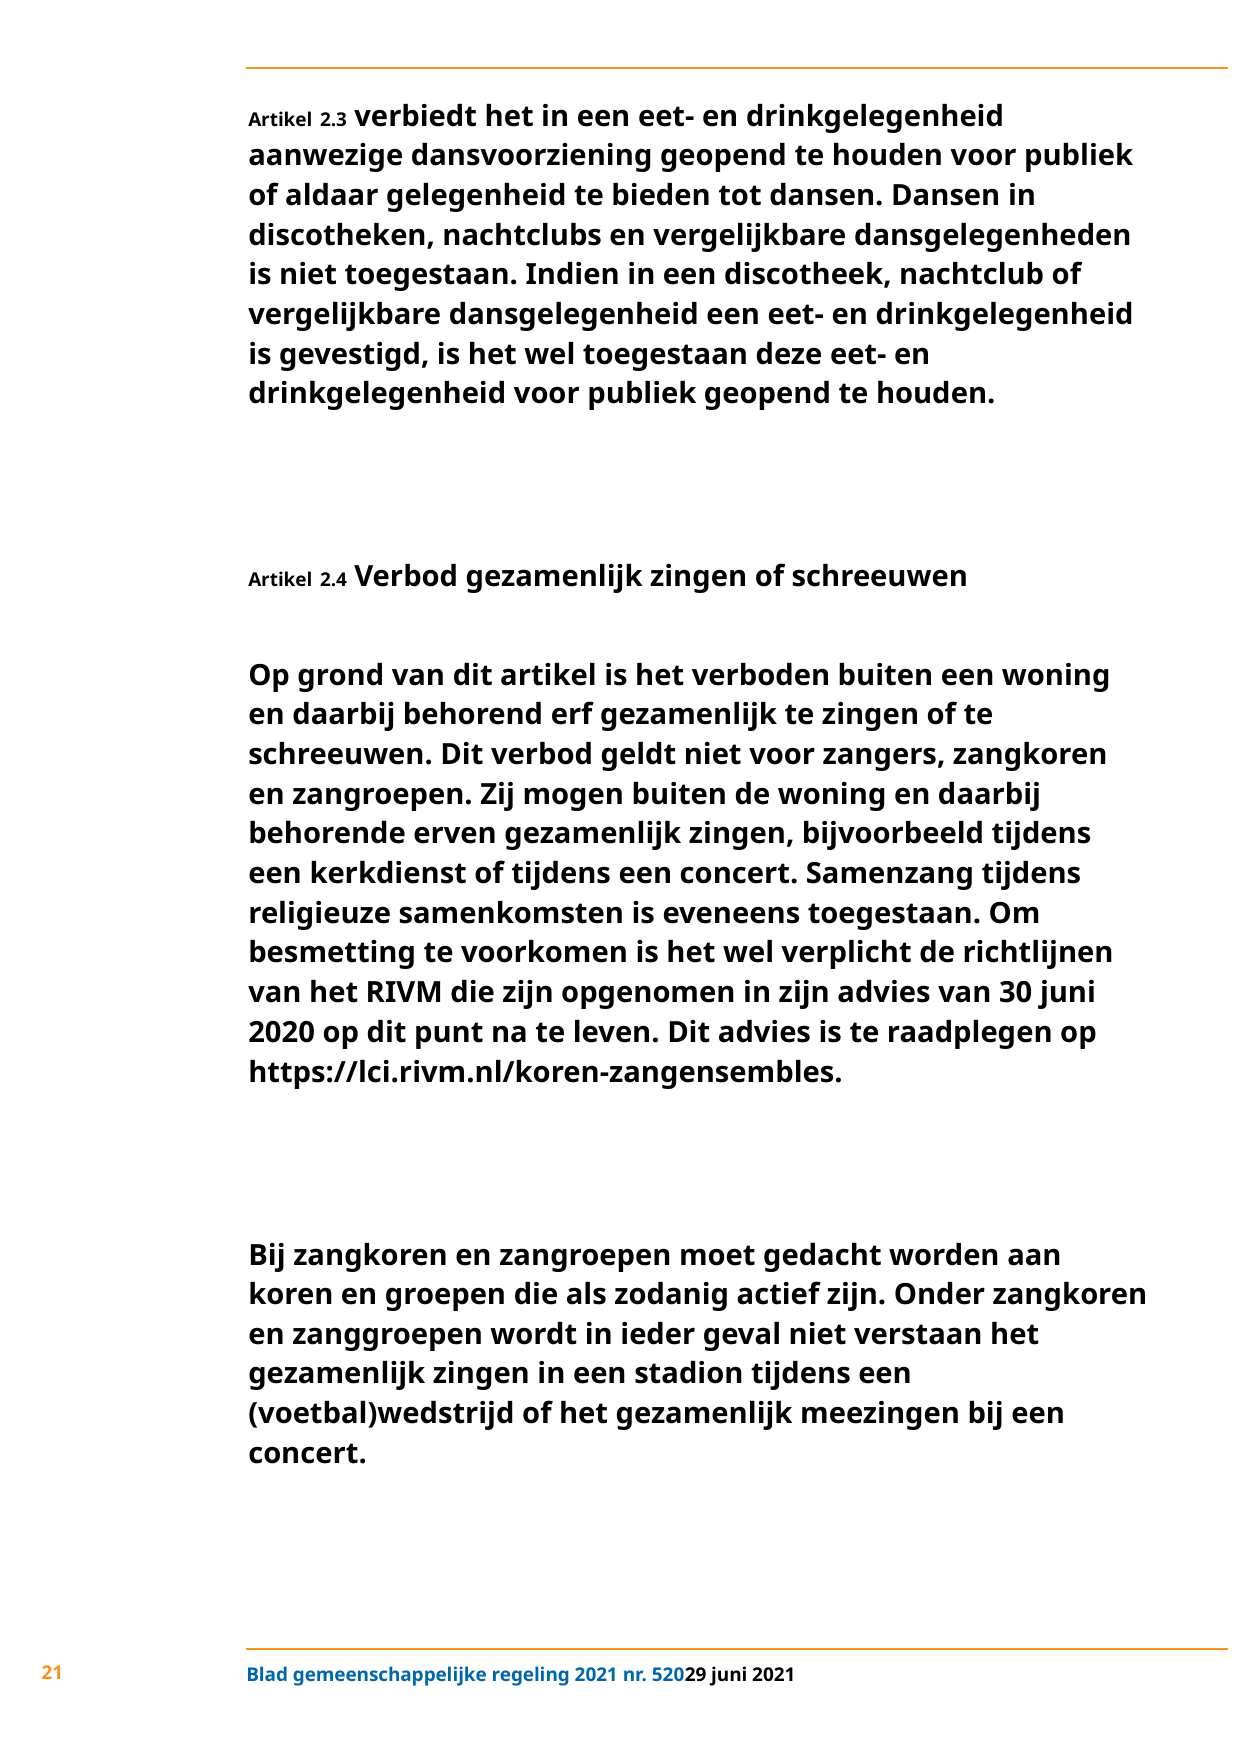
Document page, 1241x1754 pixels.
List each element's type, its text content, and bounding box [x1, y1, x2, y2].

text Op grond van dit artikel is het verboden buiten een woning en daarbij behorend erf gezamenlijk te zingen of te schreeuwen. Dit verbod geldt niet voor zangers, zangkoren en zangroepen. Zij mogen buiten de woning en daarbij behorende erven gezamenlijk zingen, bijvoorbeeld tijdens een kerkdienst of tijdens een concert. Samenzang tijdens religieuze samenkomsten is eveneens toegestaan. Om besmetting te voorkomen is het wel verplicht de richtlijnen van het RIVM die zijn opgenomen in zijn advies van 30 juni 2020 op dit punt na te leven. Dit advies is te raadplegen op https://lci.rivm.nl/koren-zangensembles. [248, 654, 1152, 1091]
text Artikel 2.4 Verbod gezamenlijk zingen of schreeuwen [248, 556, 1152, 595]
text Bij zangkoren en zangroepen moet gedacht worden aan koren en groepen die als zodanig actief zijn. Onder zangkoren en zanggroepen wordt in ieder geval niet verstaan het gezamenlijk zingen in een stadion tijdens een (voetbal)wedstrijd of het gezamenlijk meezingen bij een concert. [248, 1234, 1152, 1472]
picture [41, 47, 231, 172]
text Artikel 2.3 verbiedt het in een eet- en drinkgelegenheid aanwezige dansvoorziening geopend te houden voor publiek of aldaar gelegenheid te bieden tot dansen. Dansen in discotheken, nachtclubs en vergelijkbare dansgelegenheden is niet toegestaan. Indien in een discotheek, nachtclub of vergelijkbare dansgelegenheid een eet- en drinkgelegenheid is gevestigd, is het wel toegestaan deze eet- en drinkgelegenheid voor publiek geopend te houden. [248, 95, 1152, 412]
